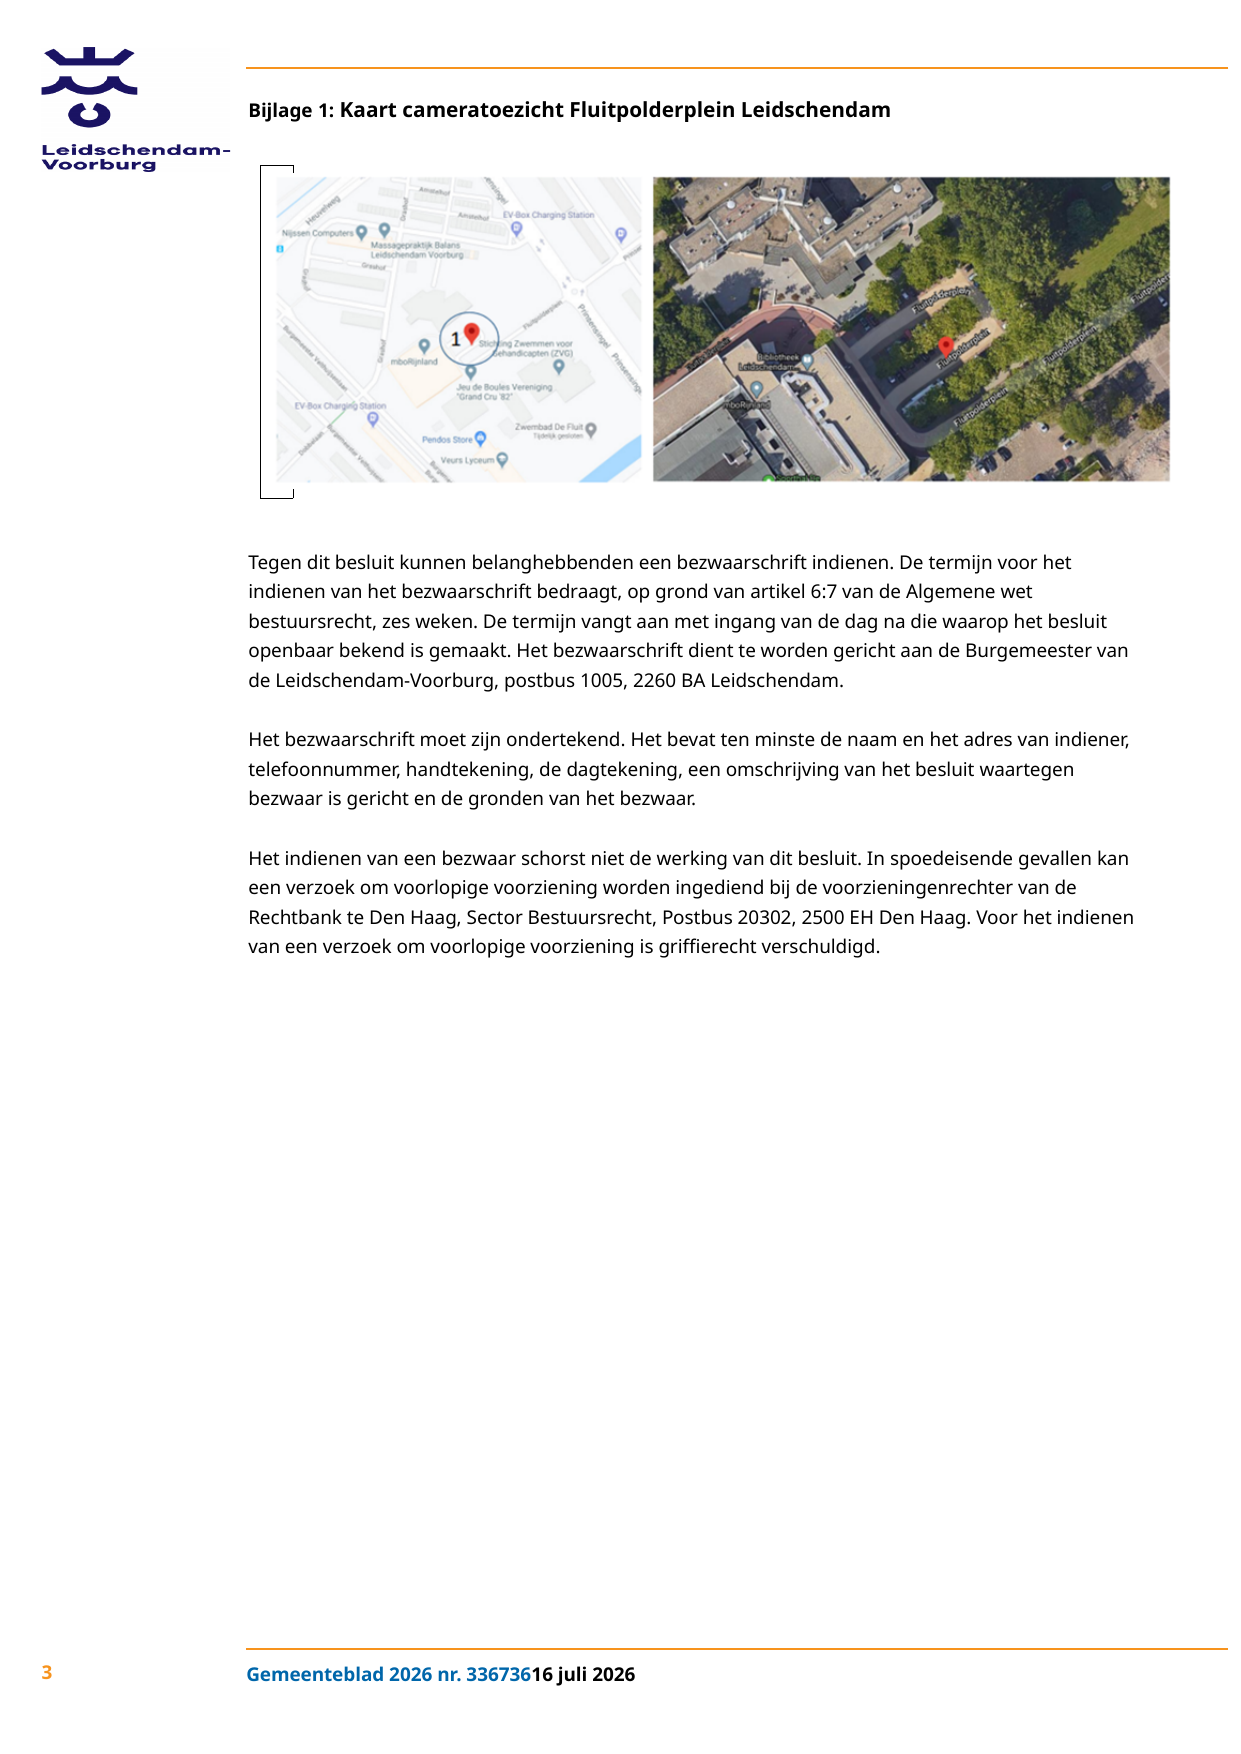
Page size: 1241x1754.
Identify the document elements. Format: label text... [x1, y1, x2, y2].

picture [268, 173, 1173, 489]
picture [41, 47, 231, 172]
text Tegen dit besluit kunnen belanghebbenden een bezwaarschrift indienen. De termijn voor het indienen van het bezwaarschrift bedraagt, op grond van artikel 6:7 van de Algemene wet bestuursrecht, zes weken. De termijn vangt aan met ingang van de dag na die waarop het besluit openbaar bekend is gemaakt. Het bezwaarschrift dient te worden gericht aan de Burgemeester van de Leidschendam-Voorburg, postbus 1005, 2260 BA Leidschendam. [248, 549, 1152, 693]
text Het indienen van een bezwaar schorst niet de werking van dit besluit. In spoedeisende gevallen kan een verzoek om voorlopige voorziening worden ingediend bij de voorzieningenrechter van de Rechtbank te Den Haag, Sector Bestuursrecht, Postbus 20302, 2500 EH Den Haag. Voor het indienen van een verzoek om voorlopige voorziening is griffierecht verschuldigd. [248, 845, 1152, 959]
text Bijlage 1: Kaart cameratoezicht Fluitpolderplein Leidschendam [248, 95, 1152, 123]
text Het bezwaarschrift moet zijn ondertekend. Het bevat ten minste de naam en het adres van indiener, telefoonnummer, handtekening, de dagtekening, een omschrijving van het besluit waartegen bezwaar is gericht en de gronden van het bezwaar. [248, 726, 1152, 811]
